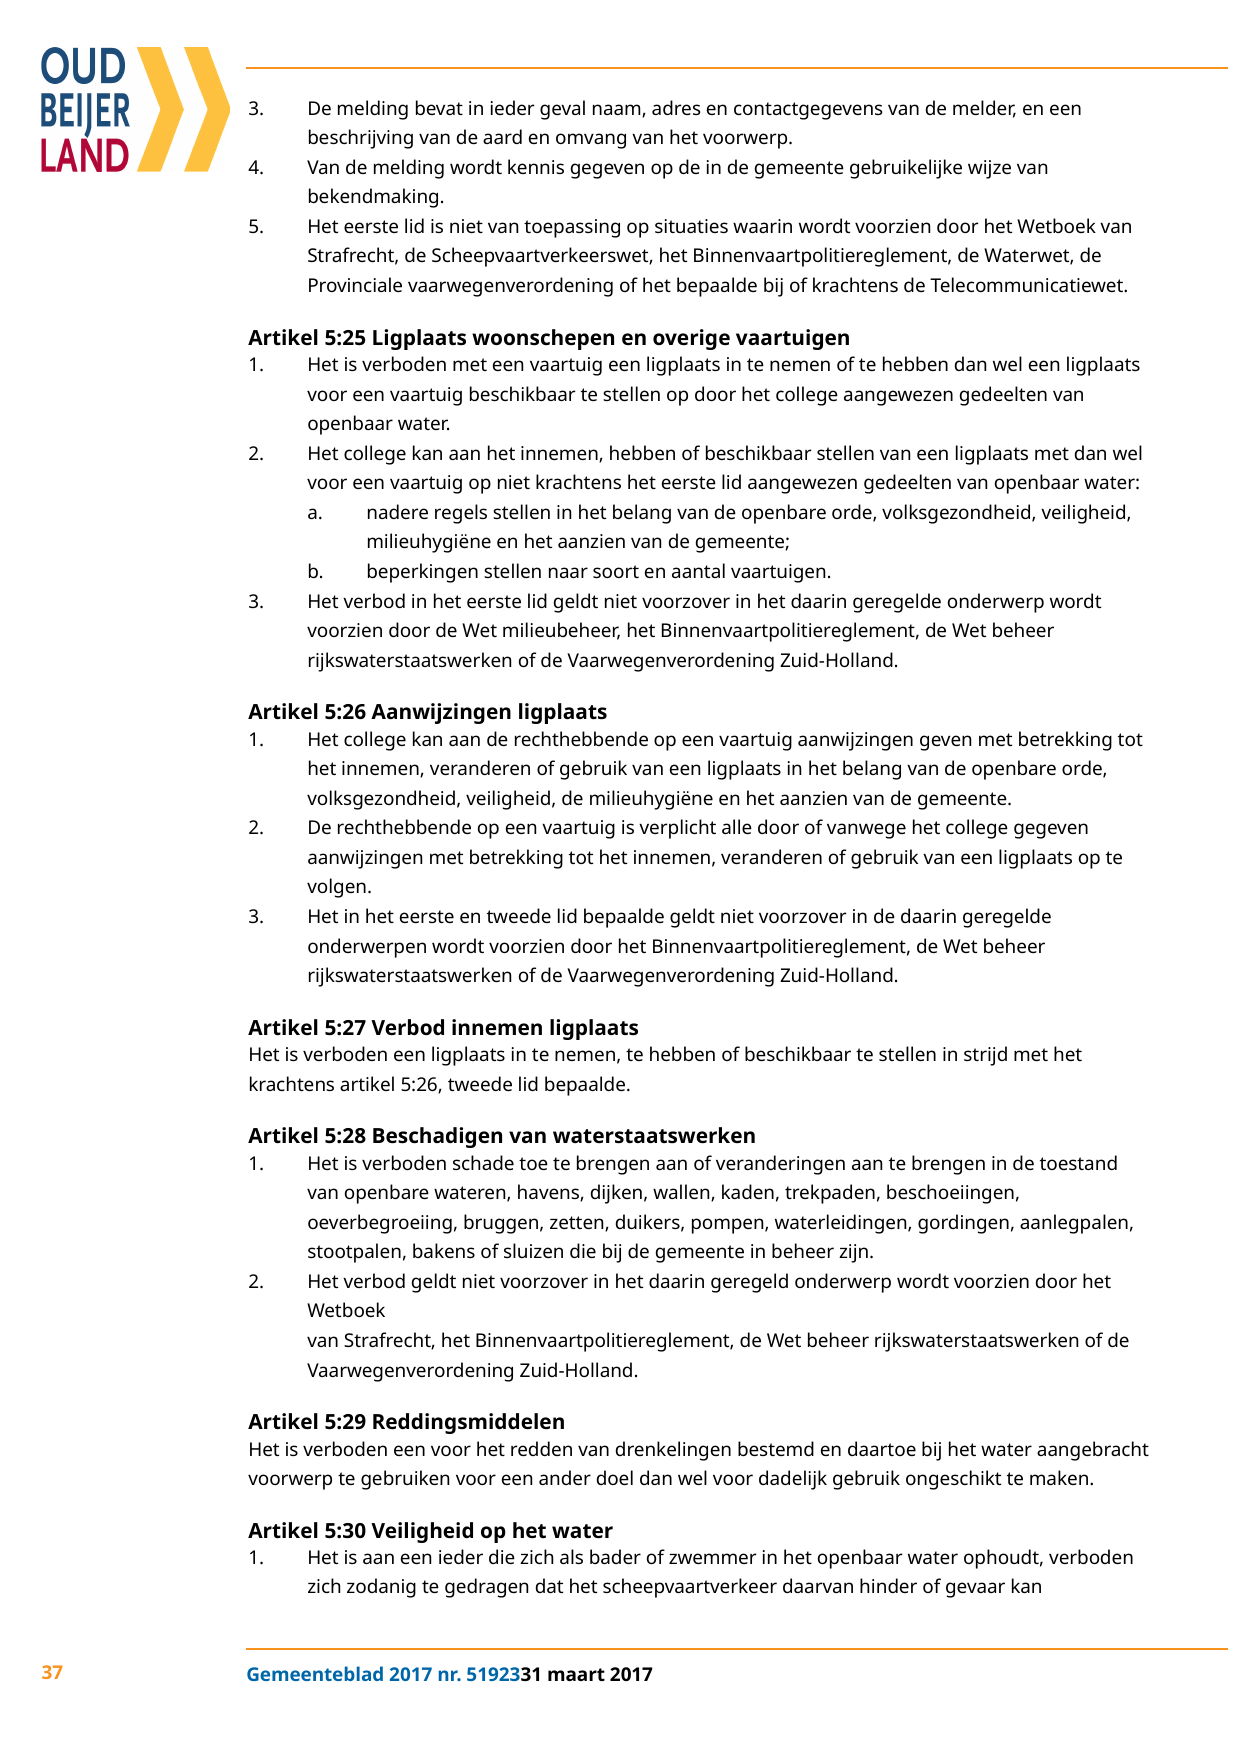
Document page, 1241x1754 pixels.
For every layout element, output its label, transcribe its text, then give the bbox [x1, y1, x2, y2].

text Artikel 5:26 Aanwijzingen ligplaats [248, 697, 1152, 726]
list Het verbod geldt niet voorzover in het daarin geregeld onderwerp wordt voorzien door het Wetboek [248, 1268, 1152, 1323]
list De melding bevat in ieder geval naam, adres en contactgegevens van de melder, en een beschrijving van de aard en omvang van het voorwerp. [248, 95, 1152, 150]
text Artikel 5:25 Ligplaats woonschepen en overige vaartuigen [248, 323, 1152, 351]
text Artikel 5:28 Beschadigen van waterstaatswerken [248, 1121, 1152, 1150]
list Van de melding wordt kennis gegeven op de in de gemeente gebruikelijke wijze van bekendmaking. [248, 154, 1152, 209]
list van Strafrecht, het Binnenvaartpolitiereglement, de Wet beheer rijkswaterstaatswerken of de Vaarwegenverordening Zuid-Holland. [248, 1327, 1152, 1383]
text Het is verboden een ligplaats in te nemen, te hebben of beschikbaar te stellen in strijd met het krachtens artikel 5:26, tweede lid bepaalde. [248, 1041, 1152, 1097]
list Het is aan een ieder die zich als bader of zwemmer in het openbaar water ophoudt, verboden zich zodanig te gedragen dat het scheepvaartverkeer daarvan hinder of gevaar kan [248, 1544, 1152, 1599]
text Het is verboden een voor het redden van drenkelingen bestemd en daartoe bij het water aangebracht voorwerp te gebruiken voor een ander doel dan wel voor dadelijk gebruik ongeschikt te maken. [248, 1436, 1152, 1491]
list Het is verboden met een vaartuig een ligplaats in te nemen of te hebben dan wel een ligplaats voor een vaartuig beschikbaar te stellen op door het college aangewezen gedeelten van openbaar water. [248, 351, 1152, 436]
list Het is verboden schade toe te brengen aan of veranderingen aan te brengen in de toestand van openbare wateren, havens, dijken, wallen, kaden, trekpaden, beschoeiingen, oeverbegroeiing, bruggen, zetten, duikers, pompen, waterleidingen, gordingen, aanlegpalen, stootpalen, bakens of sluizen die bij de gemeente in beheer zijn. [248, 1150, 1152, 1264]
list Het eerste lid is niet van toepassing op situaties waarin wordt voorzien door het Wetboek van Strafrecht, de Scheepvaartverkeerswet, het Binnenvaartpolitiereglement, de Waterwet, de Provinciale vaarwegenverordening of het bepaalde bij of krachtens de Telecommunicatiewet. [248, 213, 1152, 298]
picture [41, 47, 231, 172]
list Het in het eerste en tweede lid bepaalde geldt niet voorzover in de daarin geregelde onderwerpen wordt voorzien door het Binnenvaartpolitiereglement, de Wet beheer rijkswaterstaatswerken of de Vaarwegenverordening Zuid-Holland. [248, 903, 1152, 988]
list Het college kan aan de rechthebbende op een vaartuig aanwijzingen geven met betrekking tot het innemen, veranderen of gebruik van een ligplaats in het belang van de openbare orde, volksgezondheid, veiligheid, de milieuhygiëne en het aanzien van de gemeente. [248, 726, 1152, 811]
text Artikel 5:29 Reddingsmiddelen [248, 1407, 1152, 1436]
list beperkingen stellen naar soort en aantal vaartuigen. [307, 558, 1152, 584]
list De rechthebbende op een vaartuig is verplicht alle door of vanwege het college gegeven aanwijzingen met betrekking tot het innemen, veranderen of gebruik van een ligplaats op te volgen. [248, 814, 1152, 899]
list nadere regels stellen in het belang van de openbare orde, volksgezondheid, veiligheid, milieuhygiëne en het aanzien van de gemeente; [307, 499, 1152, 554]
text Artikel 5:27 Verbod innemen ligplaats [248, 1013, 1152, 1041]
text Artikel 5:30 Veiligheid op het water [248, 1516, 1152, 1544]
list Het college kan aan het innemen, hebben of beschikbaar stellen van een ligplaats met dan wel voor een vaartuig op niet krachtens het eerste lid aangewezen gedeelten van openbaar water: [248, 440, 1152, 495]
list Het verbod in het eerste lid geldt niet voorzover in het daarin geregelde onderwerp wordt voorzien door de Wet milieubeheer, het Binnenvaartpolitiereglement, de Wet beheer rijkswaterstaatswerken of de Vaarwegenverordening Zuid-Holland. [248, 588, 1152, 673]
